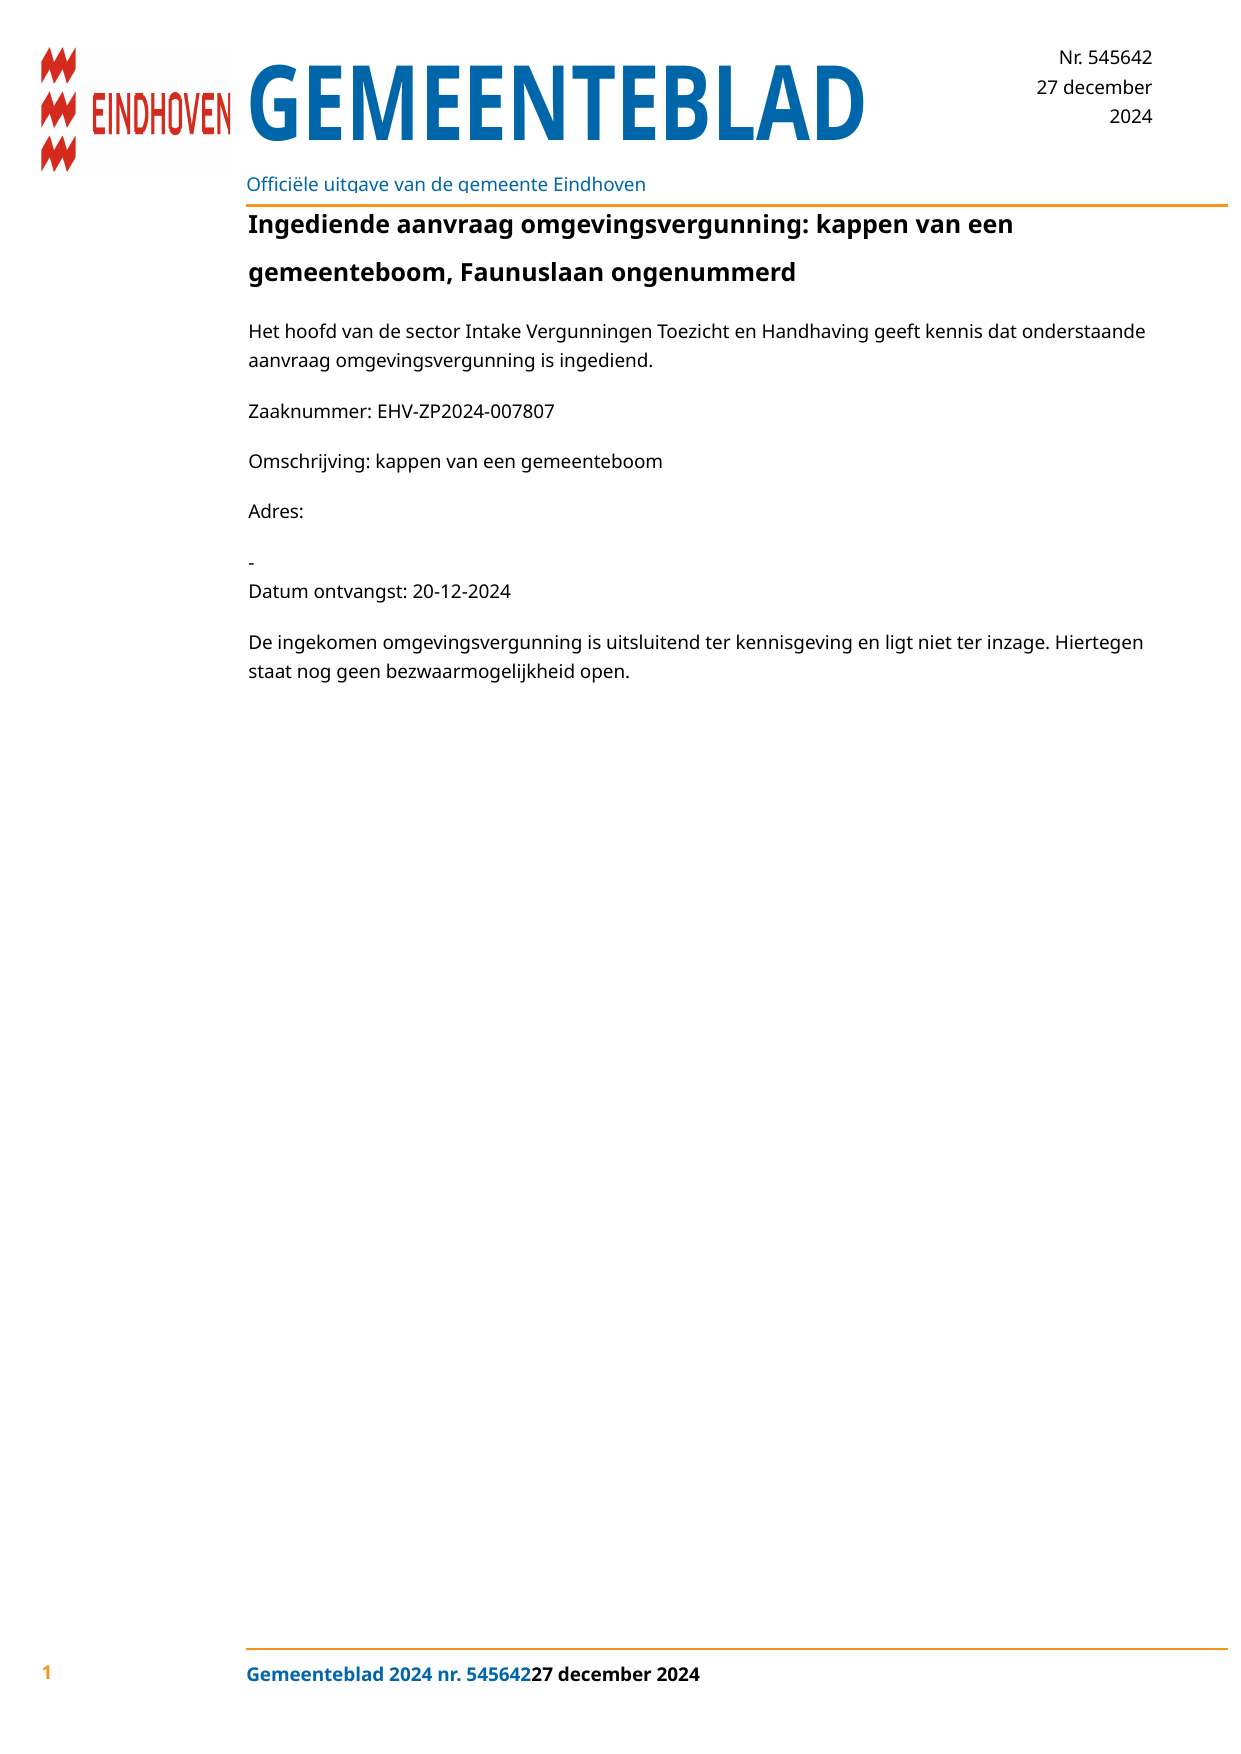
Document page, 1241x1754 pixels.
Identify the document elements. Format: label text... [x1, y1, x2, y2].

picture [41, 47, 231, 172]
text Datum ontvangst: 20-12-2024 [248, 579, 1152, 604]
text Zaaknummer: EHV-ZP2024-007807 [248, 398, 1152, 424]
text De ingekomen omgevingsvergunning is uitsluitend ter kennisgeving en ligt niet ter inzage. Hiertegen staat nog geen bezwaarmogelijkheid open. [248, 629, 1152, 684]
text Het hoofd van de sector Intake Vergunningen Toezicht en Handhaving geeft kennis dat onderstaande aanvraag omgevingsvergunning is ingediend. [248, 318, 1152, 373]
text Omschrijving: kappen van een gemeenteboom [248, 448, 1152, 474]
text Ingediende aanvraag omgevingsvergunning: kappen van een gemeenteboom, Faunuslaan ongenummerd [248, 207, 1152, 288]
text Adres: [248, 499, 1152, 524]
